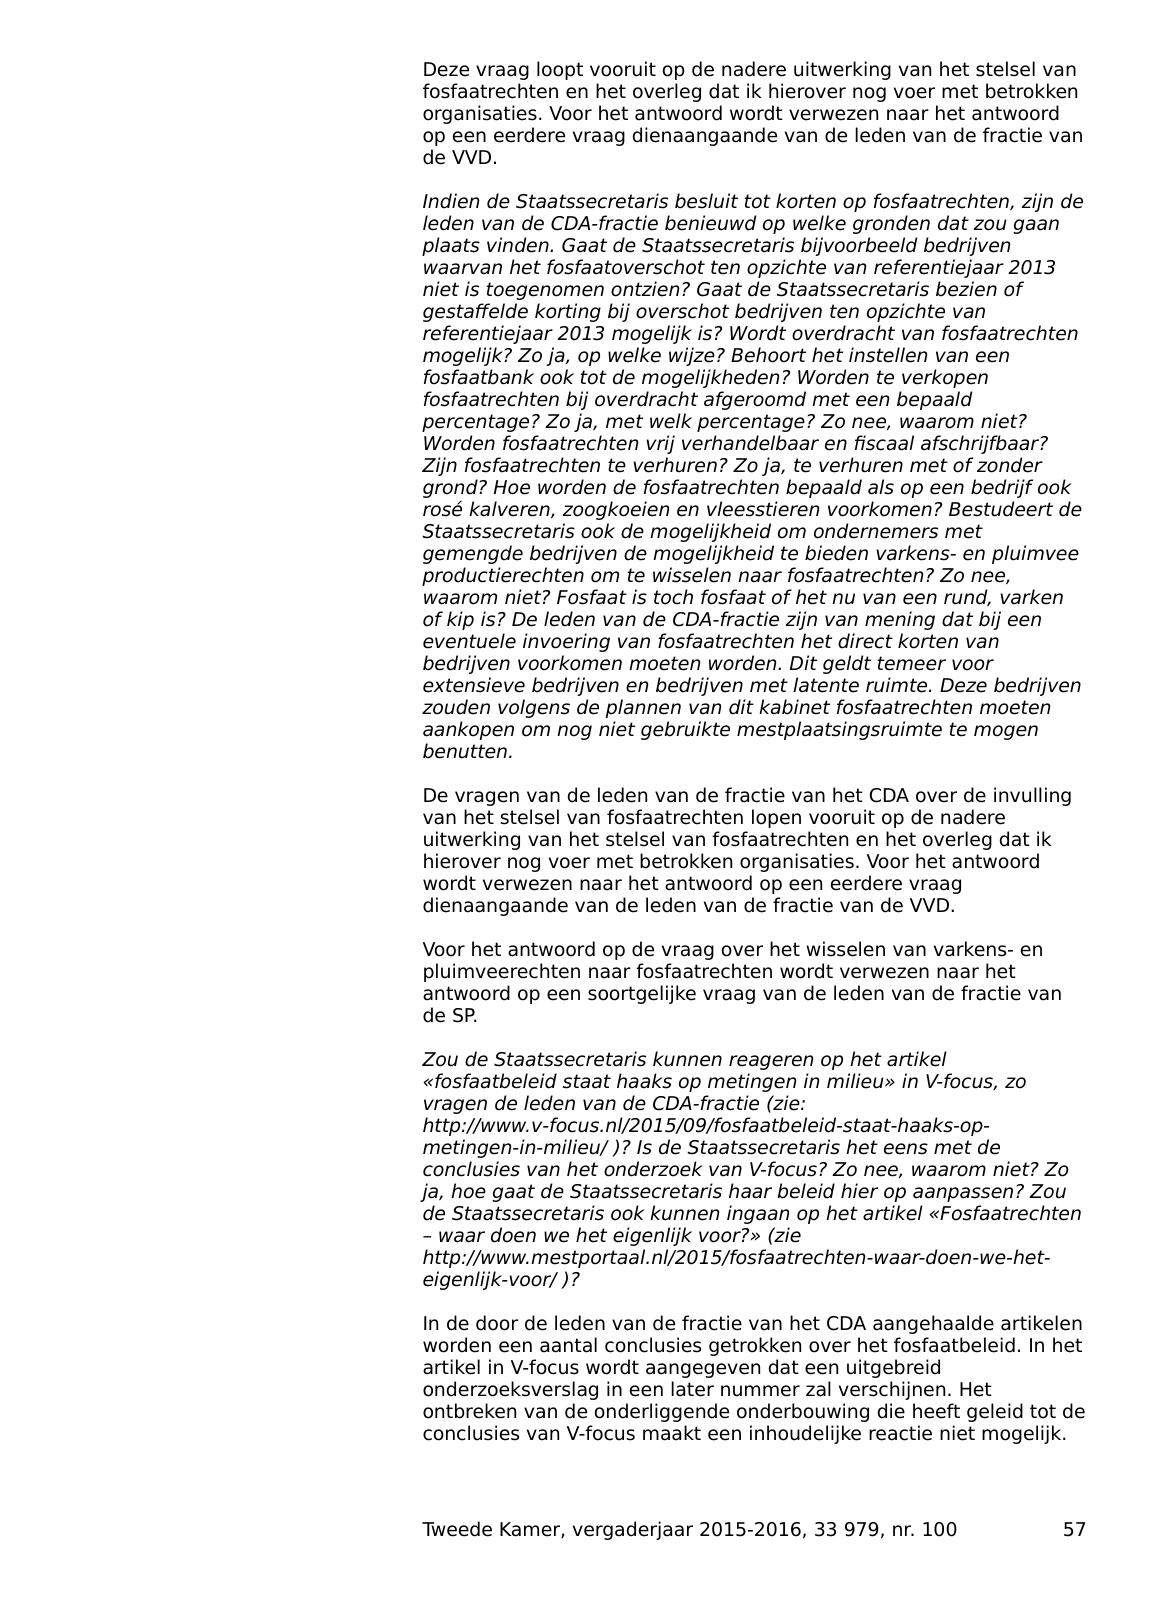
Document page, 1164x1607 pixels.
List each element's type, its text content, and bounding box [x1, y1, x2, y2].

text De vragen van de leden van de fractie van het CDA over de invulling van het stelsel van fosfaatrechten lopen vooruit op de nadere uitwerking van het stelsel van fosfaatrechten en het overleg dat ik hierover nog voer met betrokken organisaties. Voor het antwoord wordt verwezen naar het antwoord op een eerdere vraag dienaangaande van de leden van de fractie van de VVD. [422, 785, 1087, 917]
text Voor het antwoord op de vraag over het wisselen van varkens- en pluimveerechten naar fosfaatrechten wordt verwezen naar het antwoord op een soortgelijke vraag van de leden van de fractie van de SP. [422, 939, 1087, 1027]
text Deze vraag loopt vooruit op de nadere uitwerking van het stelsel van fosfaatrechten en het overleg dat ik hierover nog voer met betrokken organisaties. Voor het antwoord wordt verwezen naar het antwoord op een eerdere vraag dienaangaande van de leden van de fractie van de VVD. [422, 59, 1087, 169]
text Zou de Staatssecretaris kunnen reageren op het artikel «fosfaatbeleid staat haaks op metingen in milieu» in V-focus, zo vragen de leden van de CDA-fractie (zie: http://www.v-focus.nl/2015/09/fosfaatbeleid-staat-haaks-op-metingen-in-milieu/ )? Is de Staatssecretaris het eens met de conclusies van het onderzoek van V-focus? Zo nee, waarom niet? Zo ja, hoe gaat de Staatssecretaris haar beleid hier op aanpassen? Zou de Staatssecretaris ook kunnen ingaan op het artikel «Fosfaatrechten – waar doen we het eigenlijk voor?» (zie http://www.mestportaal.nl/2015/fosfaatrechten-waar-doen-we-het-eigenlijk-voor/ )? [422, 1049, 1087, 1291]
text In de door de leden van de fractie van het CDA aangehaalde artikelen worden een aantal conclusies getrokken over het fosfaatbeleid. In het artikel in V-focus wordt aangegeven dat een uitgebreid onderzoeksverslag in een later nummer zal verschijnen. Het ontbreken van de onderliggende onderbouwing die heeft geleid tot de conclusies van V-focus maakt een inhoudelijke reactie niet mogelijk. [422, 1313, 1087, 1445]
text Indien de Staatssecretaris besluit tot korten op fosfaatrechten, zijn de leden van de CDA-fractie benieuwd op welke gronden dat zou gaan plaats vinden. Gaat de Staatssecretaris bijvoorbeeld bedrijven waarvan het fosfaatoverschot ten opzichte van referentiejaar 2013 niet is toegenomen ontzien? Gaat de Staatssecretaris bezien of gestaffelde korting bij overschot bedrijven ten opzichte van referentiejaar 2013 mogelijk is? Wordt overdracht van fosfaatrechten mogelijk? Zo ja, op welke wijze? Behoort het instellen van een fosfaatbank ook tot de mogelijkheden? Worden te verkopen fosfaatrechten bij overdracht afgeroomd met een bepaald percentage? Zo ja, met welk percentage? Zo nee, waarom niet? Worden fosfaatrechten vrij verhandelbaar en fiscaal afschrijfbaar? Zijn fosfaatrechten te verhuren? Zo ja, te verhuren met of zonder grond? Hoe worden de fosfaatrechten bepaald als op een bedrijf ook rosé kalveren, zoogkoeien en vleesstieren voorkomen? Bestudeert de Staatssecretaris ook de mogelijkheid om ondernemers met gemengde bedrijven de mogelijkheid te bieden varkens- en pluimvee productierechten om te wisselen naar fosfaatrechten? Zo nee, waarom niet? Fosfaat is toch fosfaat of het nu van een rund, varken of kip is? De leden van de CDA-fractie zijn van mening dat bij een eventuele invoering van fosfaatrechten het direct korten van bedrijven voorkomen moeten worden. Dit geldt temeer voor extensieve bedrijven en bedrijven met latente ruimte. Deze bedrijven zouden volgens de plannen van dit kabinet fosfaatrechten moeten aankopen om nog niet gebruikte mestplaatsingsruimte te mogen benutten. [422, 191, 1087, 763]
